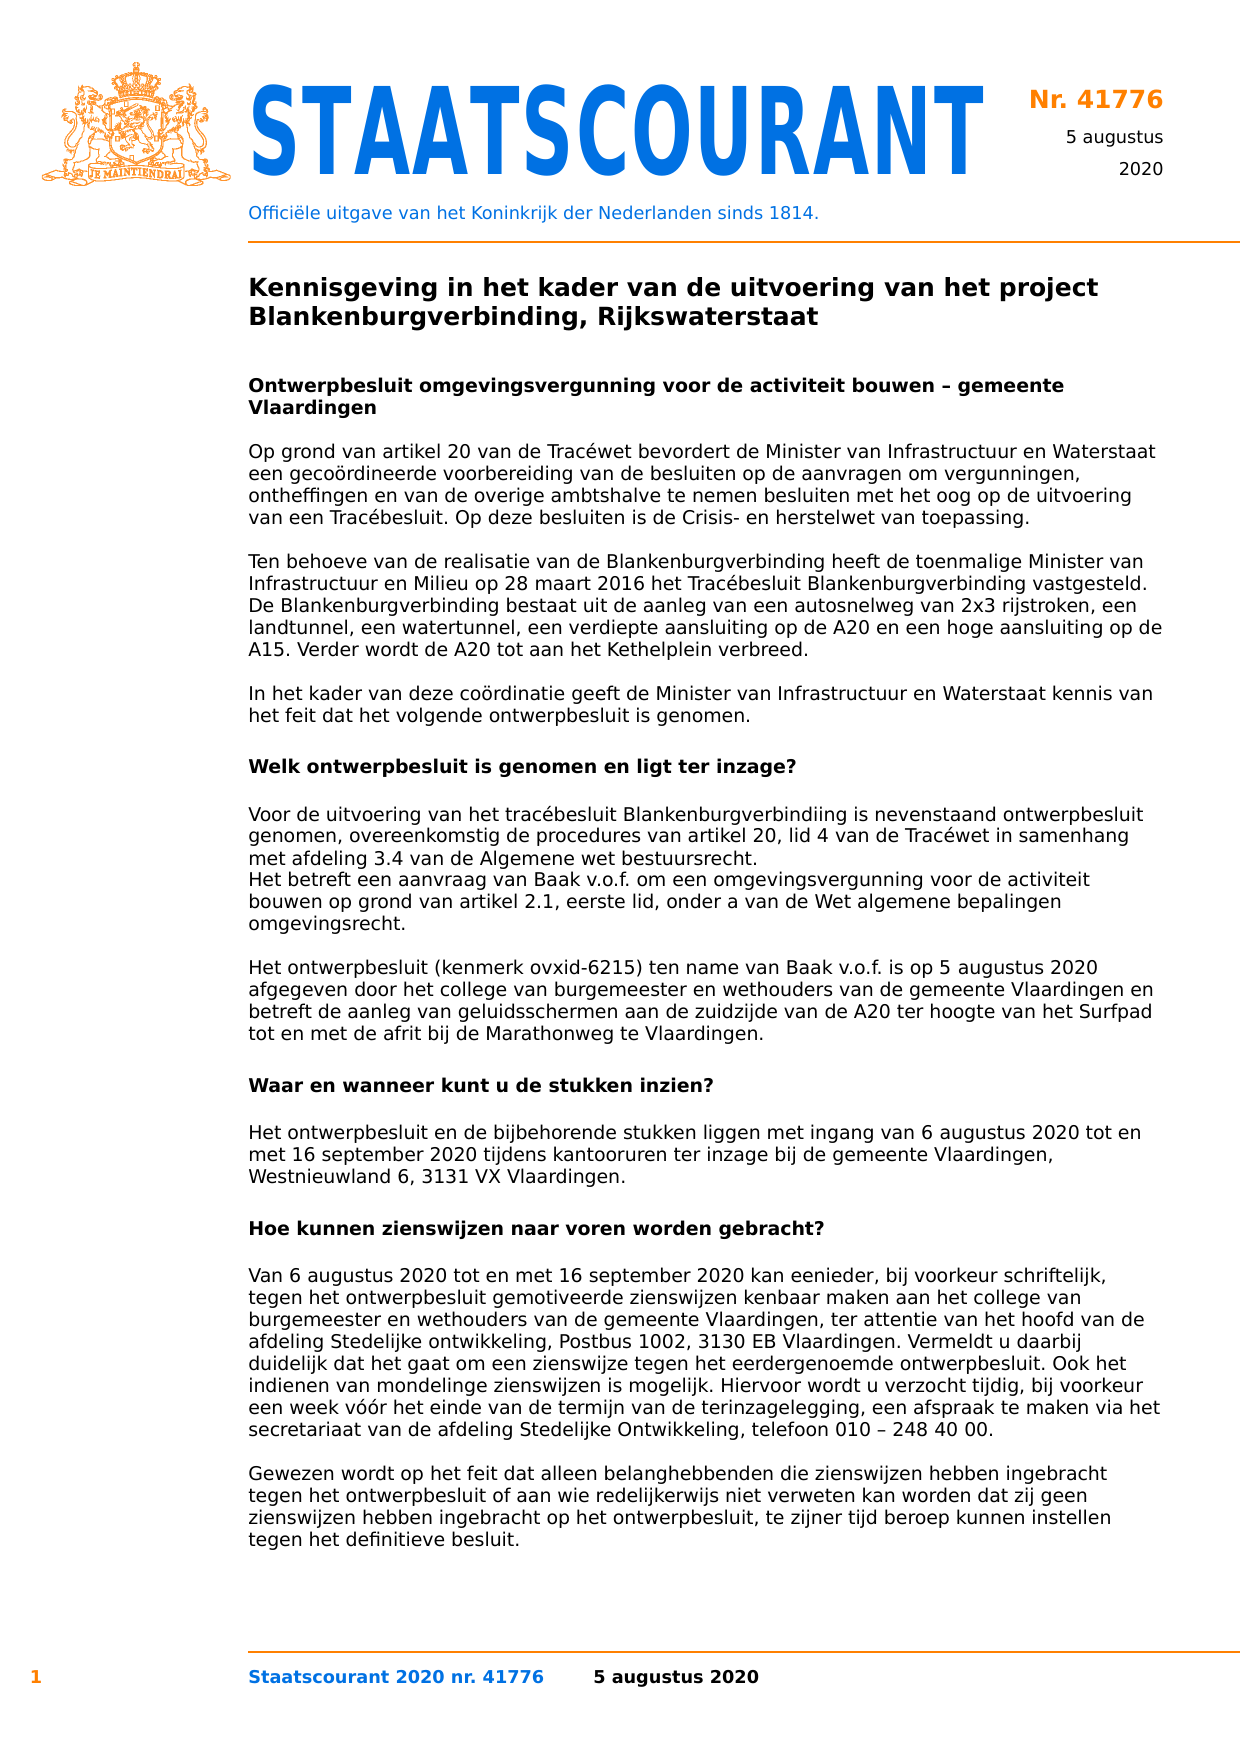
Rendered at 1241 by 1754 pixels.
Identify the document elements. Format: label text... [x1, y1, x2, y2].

text In het kader van deze coördinatie geeft de Minister van Infrastructuur en Waterstaat kennis van het feit dat het volgende ontwerpbesluit is genomen. [248, 682, 1163, 726]
table_header Nr. 41776 [998, 62, 1240, 121]
subtitle Welk ontwerpbesluit is genomen en ligt ter inzage? [248, 756, 1163, 778]
table_header [25, 62, 248, 241]
subtitle Hoe kunnen zienswijzen naar voren worden gebracht? [248, 1218, 1163, 1240]
text Ten behoeve van de realisatie van de Blankenburgverbinding heeft de toenmalige Minister van Infrastructuur en Milieu op 28 maart 2016 het Tracébesluit Blankenburgverbinding vastgesteld. De Blankenburgverbinding bestaat uit de aanleg van een autosnelweg van 2x3 rijstroken, een landtunnel, een watertunnel, een verdiepte aansluiting op de A20 en een hoge aansluiting op de A15. Verder wordt de A20 tot aan het Kethelplein verbreed. [248, 551, 1163, 661]
table_cell Officiële uitgave van het Koninkrijk der Nederlanden sinds 1814. [248, 203, 1240, 241]
text Voor de uitvoering van het tracébesluit Blankenburgverbindiing is nevenstaand ontwerpbesluit genomen, overeenkomstig de procedures van artikel 20, lid 4 van de Tracéwet in samenhang met afdeling 3.4 van de Algemene wet bestuursrecht. [248, 803, 1163, 869]
table_cell 5 augustus [998, 121, 1240, 153]
text Gewezen wordt op het feit dat alleen belanghebbenden die zienswijzen hebben ingebracht tegen het ontwerpbesluit of aan wie redelijkerwijs niet verweten kan worden dat zij geen zienswijzen hebben ingebracht op het ontwerpbesluit, te zijner tijd beroep kunnen instellen tegen het definitieve besluit. [248, 1463, 1163, 1551]
text Op grond van artikel 20 van de Tracéwet bevordert de Minister van Infrastructuur en Waterstaat een gecoördineerde voorbereiding van de besluiten op de aanvragen om vergunningen, ontheffingen en van de overige ambtshalve te nemen besluiten met het oog op de uitvoering van een Tracébesluit. Op deze besluiten is de Crisis- en herstelwet van toepassing. [248, 441, 1163, 529]
text Van 6 augustus 2020 tot en met 16 september 2020 kan eenieder, bij voorkeur schriftelijk, tegen het ontwerpbesluit gemotiveerde zienswijzen kenbaar maken aan het college van burgemeester en wethouders van de gemeente Vlaardingen, ter attentie van het hoofd van de afdeling Stedelijke ontwikkeling, Postbus 1002, 3130 EB Vlaardingen. Vermeldt u daarbij duidelijk dat het gaat om een zienswijze tegen het eerdergenoemde ontwerpbesluit. Ook het indienen van mondelinge zienswijzen is mogelijk. Hiervoor wordt u verzocht tijdig, bij voorkeur een week vóór het einde van de termijn van de terinzagelegging, een afspraak te maken via het secretariaat van de afdeling Stedelijke Ontwik­keling, telefoon 010 – 248 40 00. [248, 1265, 1163, 1441]
text Het ontwerpbesluit en de bijbehorende stukken liggen met ingang van 6 augustus 2020 tot en met 16 september 2020 tijdens kantooruren ter inzage bij de gemeente Vlaardingen, Westnieuwland 6, 3131 VX Vlaardingen. [248, 1122, 1163, 1188]
subtitle Waar en wanneer kunt u de stukken inzien? [248, 1075, 1163, 1097]
picture [41, 62, 231, 186]
text Het ontwerpbesluit (kenmerk ovxid-6215) ten name van Baak v.o.f. is op 5 augustus 2020 afgegeven door het college van burgemeester en wethouders van de gemeente Vlaardingen en betreft de aanleg van geluidsschermen aan de zuidzijde van de A20 ter hoogte van het Surfpad tot en met de afrit bij de Marathonweg te Vlaardingen. [248, 957, 1163, 1045]
table_header STAATSCOURANT [248, 62, 998, 203]
text Het betreft een aanvraag van Baak v.o.f. om een omgevingsvergunning voor de activiteit bouwen op grond van artikel 2.1, eerste lid, onder a van de Wet algemene bepalingen omgevingsrecht. [248, 869, 1163, 935]
text Ontwerpbesluit omgevingsvergunning voor de activiteit bouwen – gemeente Vlaardingen [248, 375, 1163, 419]
table_cell 2020 [998, 153, 1240, 203]
subtitle Kennisgeving in het kader van de uitvoering van het project Blankenburgverbinding, Rijkswaterstaat [248, 273, 1163, 331]
